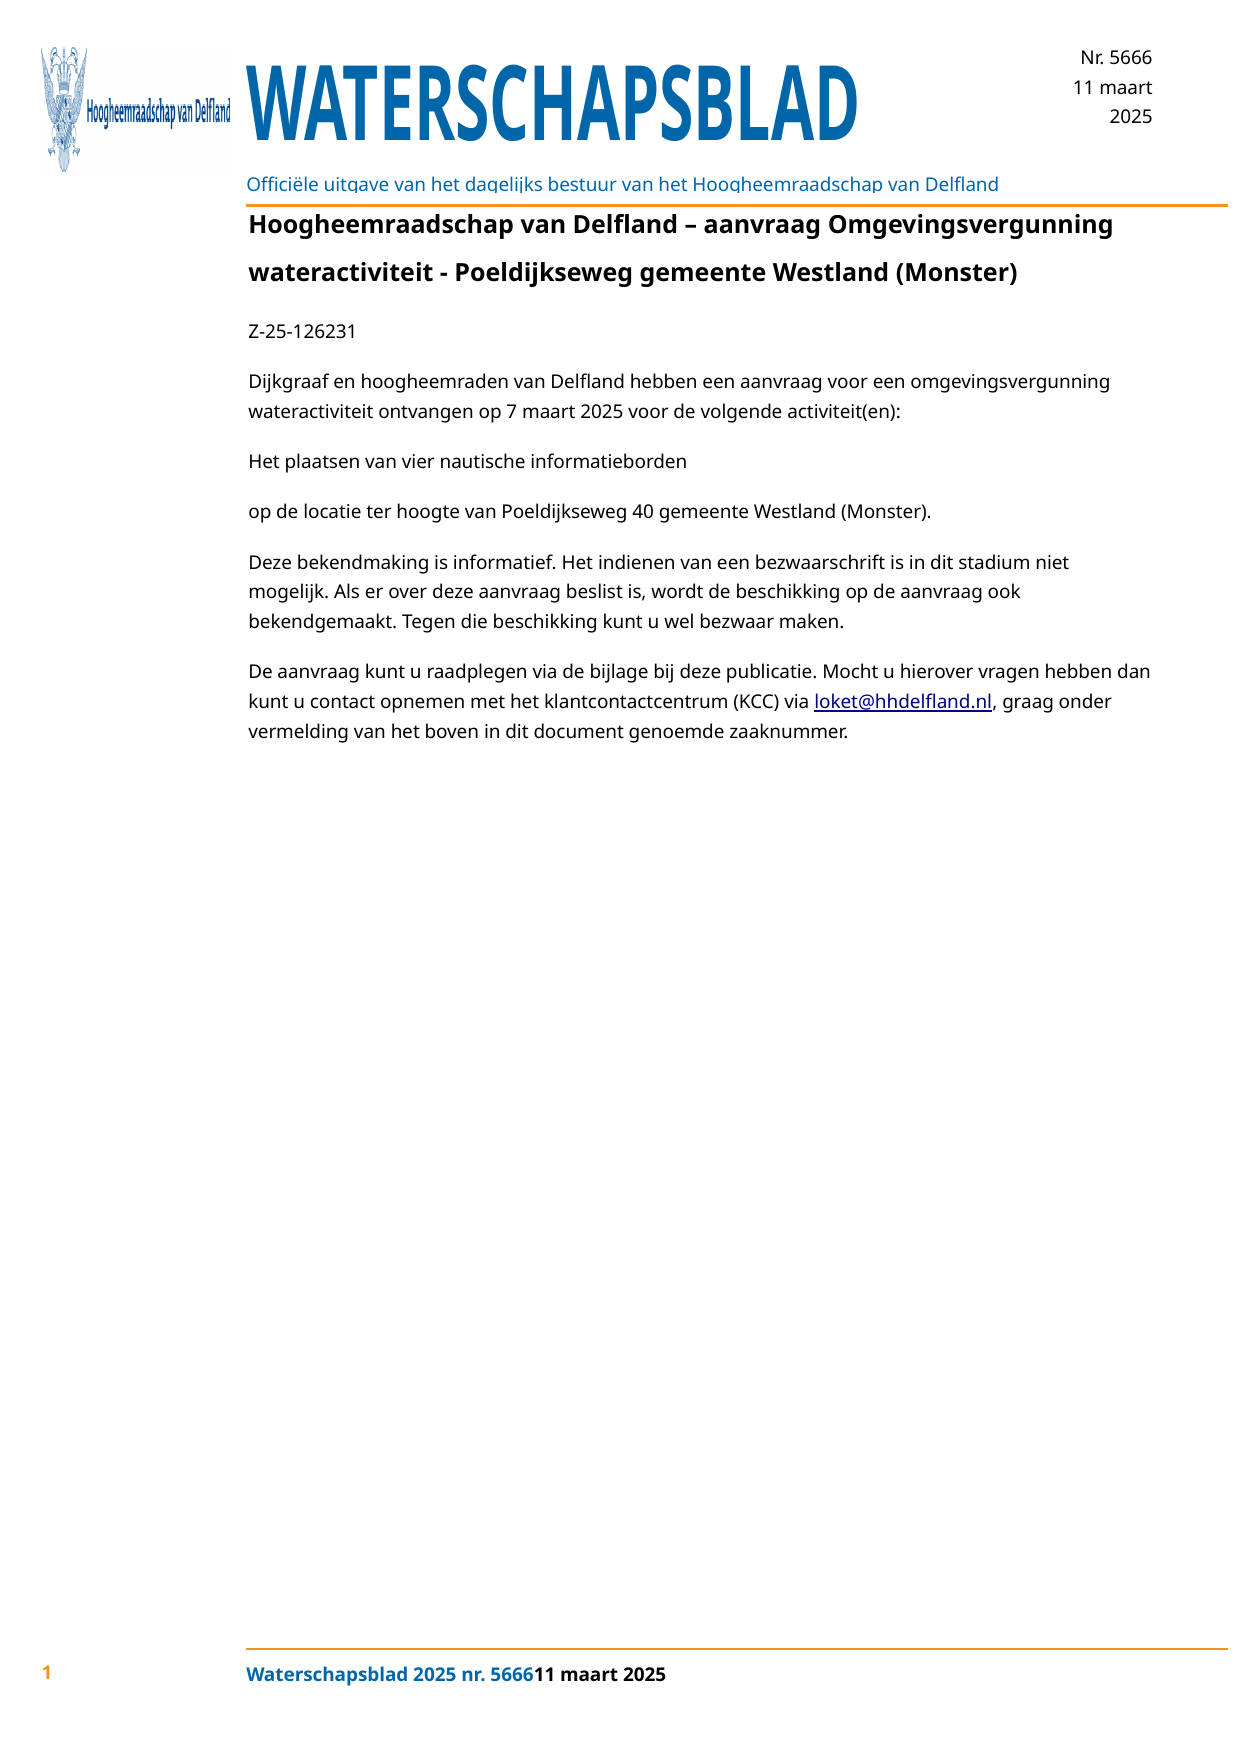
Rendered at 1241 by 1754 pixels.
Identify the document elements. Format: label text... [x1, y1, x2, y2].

text Dijkgraaf en hoogheemraden van Delfland hebben een aanvraag voor een omgevingsvergunning wateractiviteit ontvangen op 7 maart 2025 voor de volgende activiteit(en): [248, 368, 1152, 424]
text Deze bekendmaking is informatief. Het indienen van een bezwaarschrift is in dit stadium niet mogelijk. Als er over deze aanvraag beslist is, wordt de beschikking op de aanvraag ook bekendgemaakt. Tegen die beschikking kunt u wel bezwaar maken. [248, 549, 1152, 634]
text Hoogheemraadschap van Delfland – aanvraag Omgevingsvergunning wateractiviteit - Poeldijkseweg gemeente Westland (Monster) [248, 207, 1152, 288]
picture [41, 47, 231, 172]
text Z-25-126231 [248, 318, 1152, 344]
text De aanvraag kunt u raadplegen via de bijlage bij deze publicatie. Mocht u hierover vragen hebben dan kunt u contact opnemen met het klantcontactcentrum (KCC) via loket@hhdelfland.nl, graag onder vermelding van het boven in dit document genoemde zaaknummer. [248, 659, 1152, 744]
text op de locatie ter hoogte van Poeldijkseweg 40 gemeente Westland (Monster). [248, 499, 1152, 524]
text Het plaatsen van vier nautische informatieborden [248, 448, 1152, 474]
